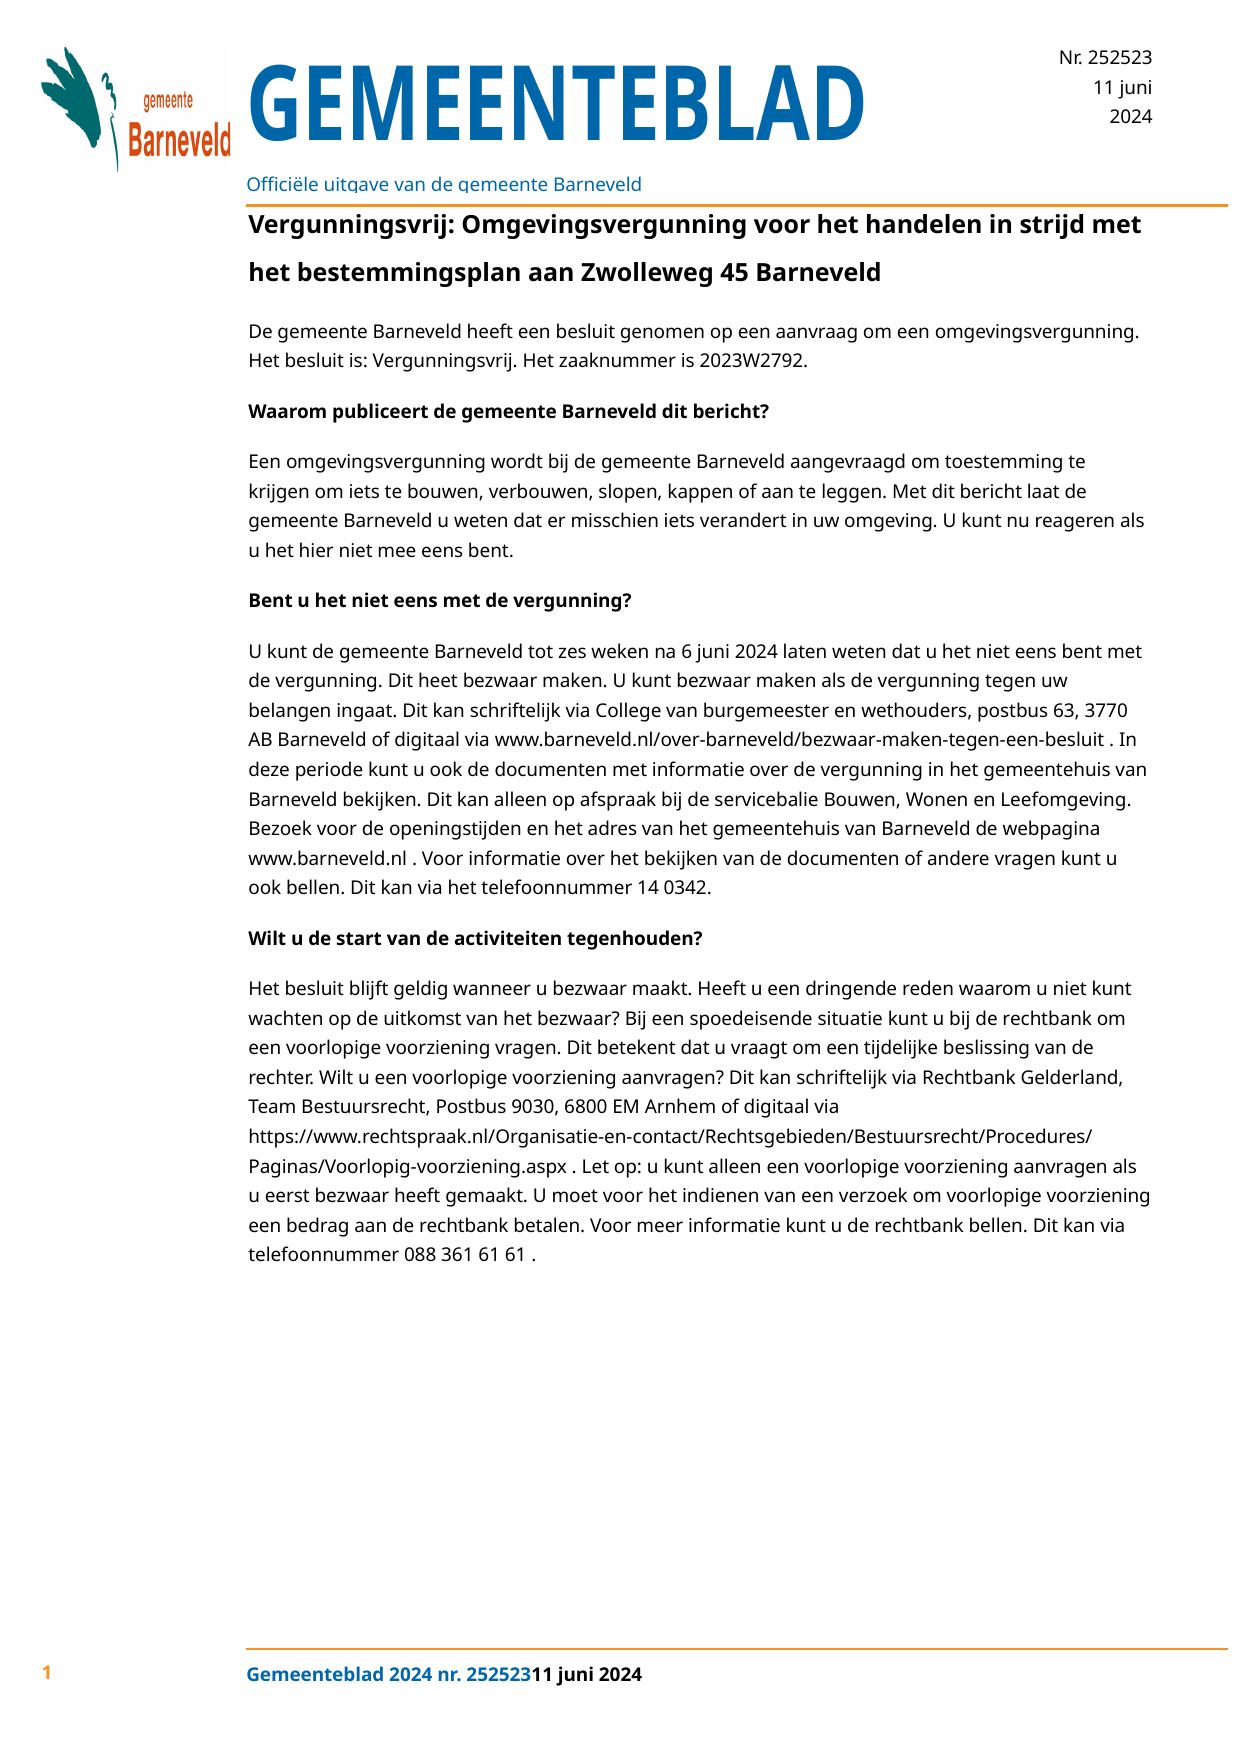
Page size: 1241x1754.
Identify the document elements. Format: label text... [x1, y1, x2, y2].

text Het besluit blijft geldig wanneer u bezwaar maakt. Heeft u een dringende reden waarom u niet kunt wachten op de uitkomst van het bezwaar? Bij een spoedeisende situatie kunt u bij de rechtbank om een voorlopige voorziening vragen. Dit betekent dat u vraagt om een tijdelijke beslissing van de rechter. Wilt u een voorlopige voorziening aanvragen? Dit kan schriftelijk via Rechtbank Gelderland, Team Bestuursrecht, Postbus 9030, 6800 EM Arnhem of digitaal via https://www.rechtspraak.nl/Organisatie-en-contact/Rechtsgebieden/Bestuursrecht/Procedures/Paginas/Voorlopig-voorziening.aspx . Let op: u kunt alleen een voorlopige voorziening aanvragen als u eerst bezwaar heeft gemaakt. U moet voor het indienen van een verzoek om voorlopige voorziening een bedrag aan de rechtbank betalen. Voor meer informatie kunt u de rechtbank bellen. Dit kan via telefoonnummer 088 361 61 61 . [248, 975, 1152, 1267]
text Een omgevingsvergunning wordt bij de gemeente Barneveld aangevraagd om toestemming te krijgen om iets te bouwen, verbouwen, slopen, kappen of aan te leggen. Met dit bericht laat de gemeente Barneveld u weten dat er misschien iets verandert in uw omgeving. U kunt nu reageren als u het hier niet mee eens bent. [248, 448, 1152, 563]
text Wilt u de start van de activiteiten tegenhouden? [248, 925, 1152, 951]
text Vergunningsvrij: Omgevingsvergunning voor het handelen in strijd met het bestemmingsplan aan Zwolleweg 45 Barneveld [248, 207, 1152, 288]
text U kunt de gemeente Barneveld tot zes weken na 6 juni 2024 laten weten dat u het niet eens bent met de vergunning. Dit heet bezwaar maken. U kunt bezwaar maken als de vergunning tegen uw belangen ingaat. Dit kan schriftelijk via College van burgemeester en wethouders, postbus 63, 3770 AB Barneveld of digitaal via www.barneveld.nl/over-barneveld/bezwaar-maken-tegen-een-besluit . In deze periode kunt u ook de documenten met informatie over de vergunning in het gemeentehuis van Barneveld bekijken. Dit kan alleen op afspraak bij de servicebalie Bouwen, Wonen en Leefomgeving. Bezoek voor de openingstijden en het adres van het gemeentehuis van Barneveld de webpagina www.barneveld.nl . Voor informatie over het bekijken van de documenten of andere vragen kunt u ook bellen. Dit kan via het telefoonnummer 14 0342. [248, 638, 1152, 900]
text Bent u het niet eens met de vergunning? [248, 587, 1152, 613]
text De gemeente Barneveld heeft een besluit genomen op een aanvraag om een omgevingsvergunning. Het besluit is: Vergunningsvrij. Het zaaknummer is 2023W2792. [248, 318, 1152, 373]
text Waarom publiceert de gemeente Barneveld dit bericht? [248, 398, 1152, 424]
picture [41, 47, 231, 172]
